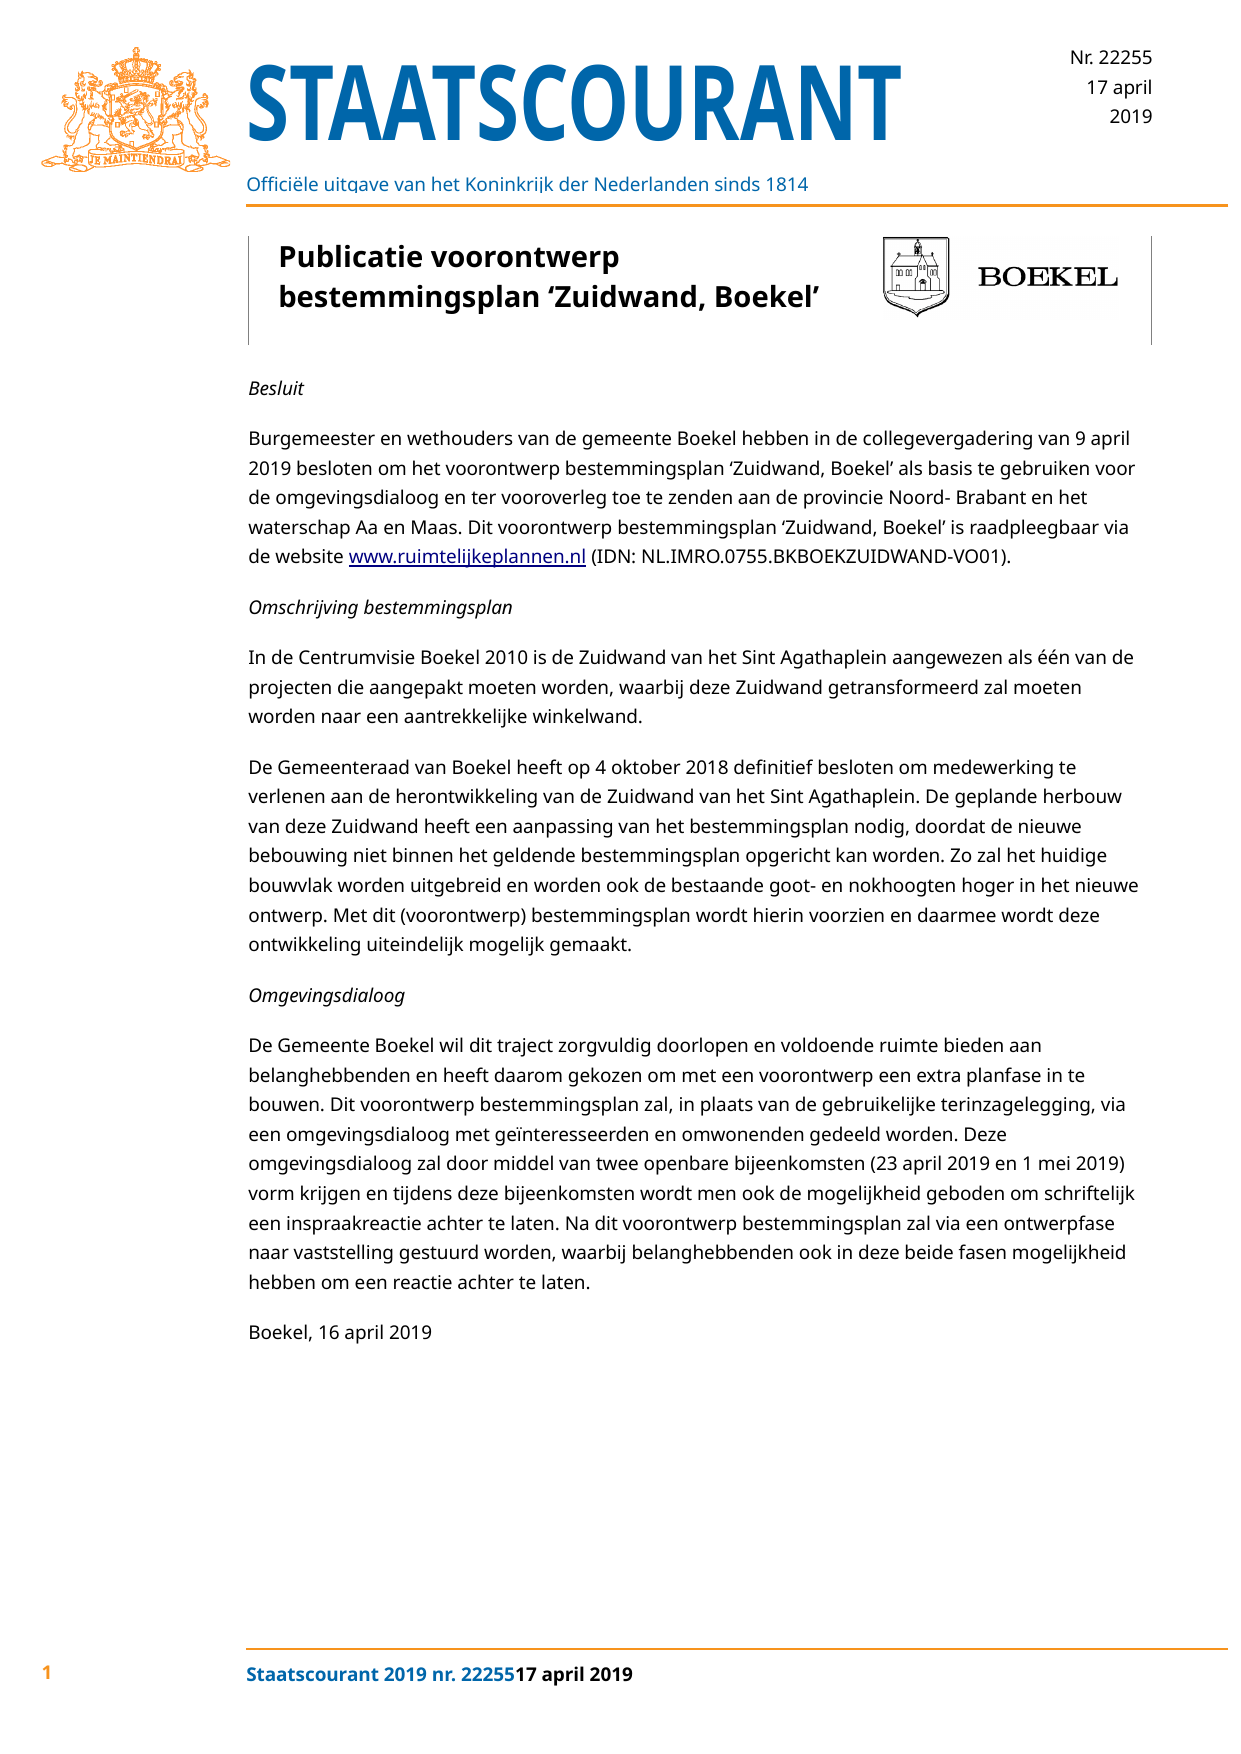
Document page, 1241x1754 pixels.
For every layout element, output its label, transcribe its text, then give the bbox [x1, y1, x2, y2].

table_header Publicatie voorontwerp bestemmingsplan ‘Zuidwand, Boekel’ [249, 236, 850, 345]
text Omschrijving bestemmingsplan [248, 594, 1152, 619]
text De Gemeenteraad van Boekel heeft op 4 oktober 2018 definitief besloten om medewerking te verlenen aan de herontwikkeling van de Zuidwand van het Sint Agathaplein. De geplande herbouw van deze Zuidwand heeft een aanpassing van het bestemmingsplan nodig, doordat de nieuwe bebouwing niet binnen het geldende bestemmingsplan opgericht kan worden. Zo zal het huidige bouwvlak worden uitgebreid en worden ook de bestaande goot- en nokhoogten hoger in het nieuwe ontwerp. Met dit (voorontwerp) bestemmingsplan wordt hierin voorzien en daarmee wordt deze ontwikkeling uiteindelijk mogelijk gemaakt. [248, 754, 1152, 957]
table_header [1119, 236, 1151, 319]
text In de Centrumvisie Boekel 2010 is de Zuidwand van het Sint Agathaplein aangewezen als één van de projecten die aangepakt moeten worden, waarbij deze Zuidwand getransformeerd zal moeten worden naar een aantrekkelijke winkelwand. [248, 644, 1152, 729]
picture [41, 47, 231, 172]
text Besluit [248, 375, 1152, 400]
text De Gemeente Boekel wil dit traject zorgvuldig doorlopen en voldoende ruimte bieden aan belanghebbenden en heeft daarom gekozen om met een voorontwerp een extra planfase in te bouwen. Dit voorontwerp bestemmingsplan zal, in plaats van de gebruikelijke terinzagelegging, via een omgevingsdialoog met geïnteresseerden en omwonenden gedeeld worden. Deze omgevingsdialoog zal door middel van twee openbare bijeenkomsten (23 april 2019 en 1 mei 2019) vorm krijgen en tijdens deze bijeenkomsten wordt men ook de mogelijkheid geboden om schriftelijk een inspraakreactie achter te laten. Na dit voorontwerp bestemmingsplan zal via een ontwerpfase naar vaststelling gestuurd worden, waarbij belanghebbenden ook in deze beide fasen mogelijkheid hebben om een reactie achter te laten. [248, 1032, 1152, 1294]
text Burgemeester en wethouders van de gemeente Boekel hebben in de collegevergadering van 9 april 2019 besloten om het voorontwerp bestemmingsplan ‘Zuidwand, Boekel’ als basis te gebruiken voor de omgevingsdialoog en ter vooroverleg toe te zenden aan de provincie Noord- Brabant en het waterschap Aa en Maas. Dit voorontwerp bestemmingsplan ‘Zuidwand, Boekel’ is raadpleegbaar via de website www.ruimtelijkeplannen.nl (IDN: NL.IMRO.0755.BKBOEKZUIDWAND-VO01). [248, 425, 1152, 569]
table_header [850, 236, 882, 319]
table_header [850, 320, 1151, 345]
text Boekel, 16 april 2019 [248, 1319, 1152, 1345]
text Omgevingsdialoog [248, 982, 1152, 1007]
picture [882, 236, 1119, 320]
